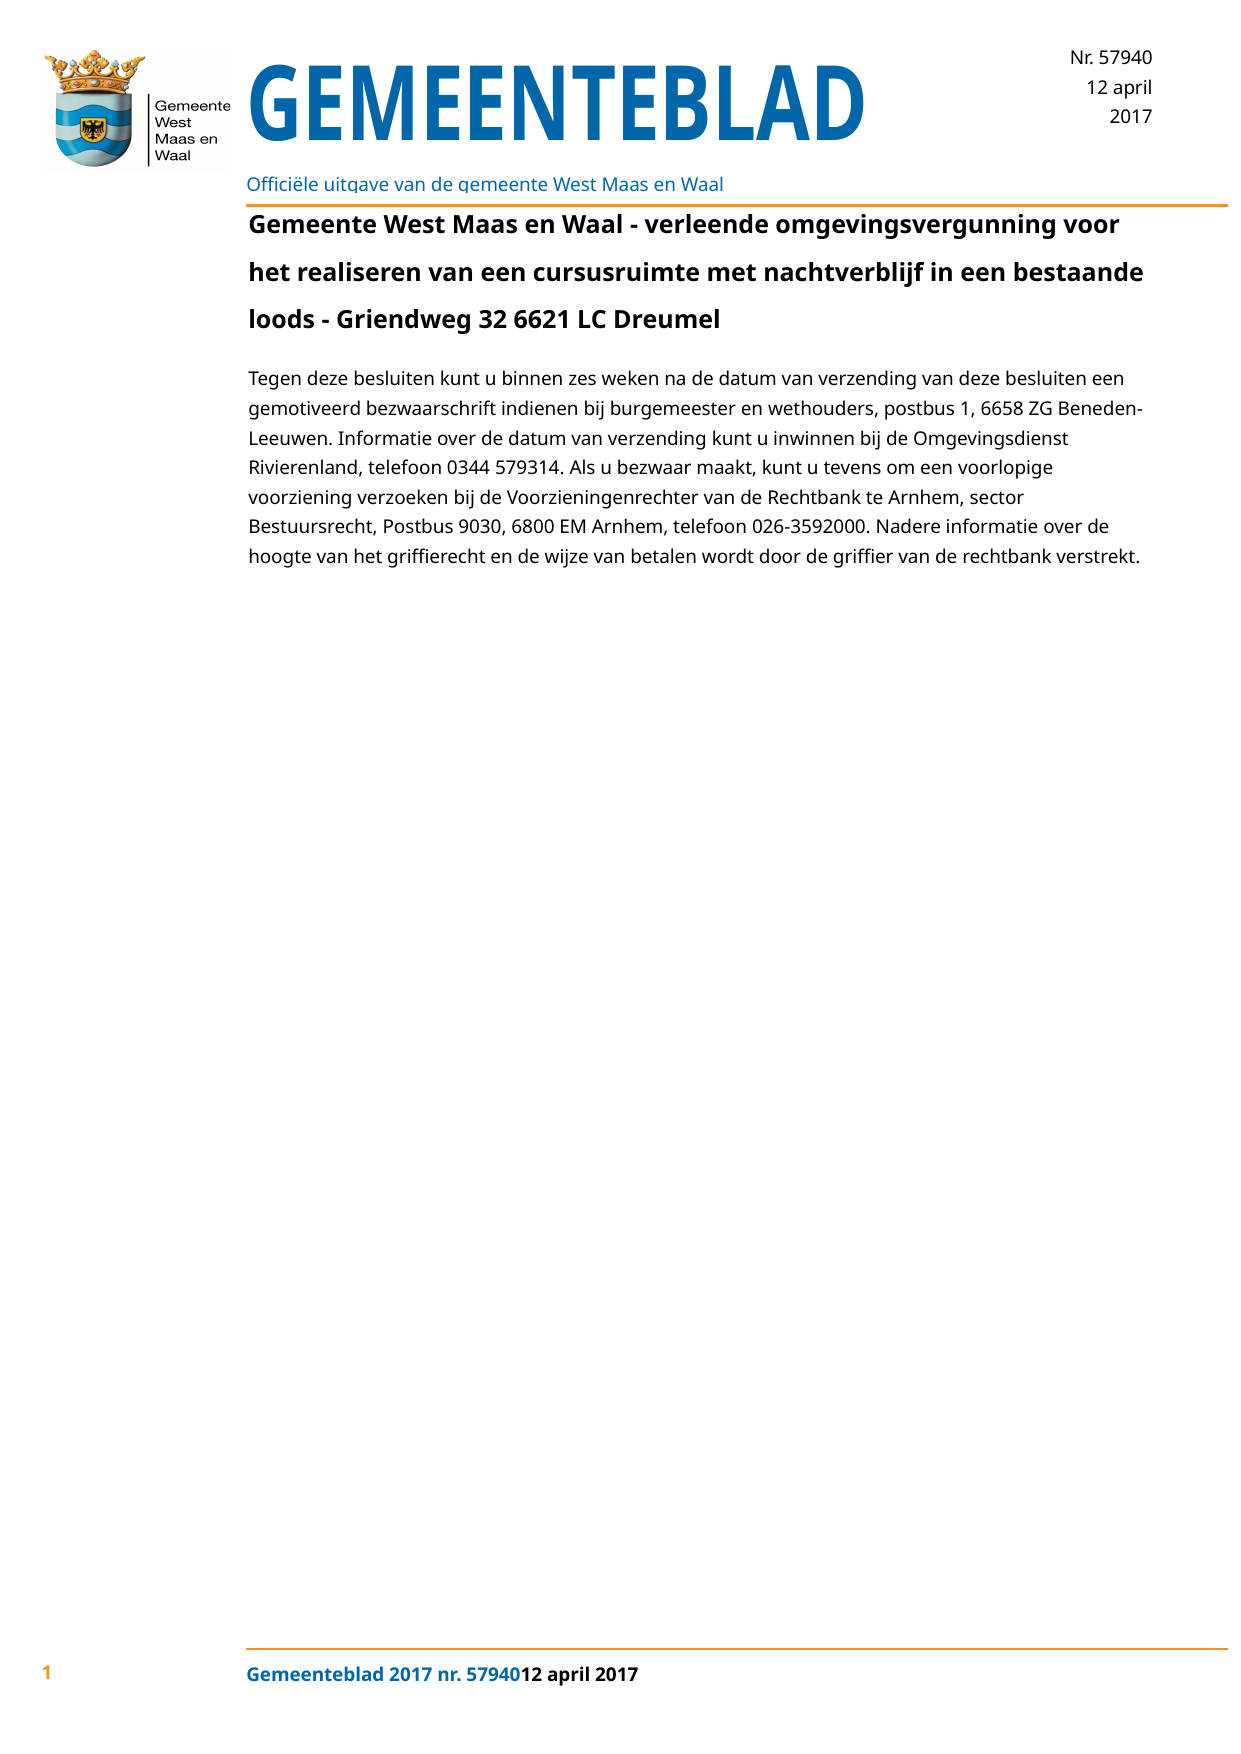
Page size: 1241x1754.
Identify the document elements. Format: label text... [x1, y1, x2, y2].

picture [41, 47, 231, 172]
text Gemeente West Maas en Waal - verleende omgevingsvergunning voor het realiseren van een cursusruimte met nachtverblijf in een bestaande loods - Griendweg 32 6621 LC Dreumel [248, 207, 1152, 336]
text Tegen deze besluiten kunt u binnen zes weken na de datum van verzending van deze besluiten een gemotiveerd bezwaarschrift indienen bij burgemeester en wethouders, postbus 1, 6658 ZG Beneden-Leeuwen. Informatie over de datum van verzending kunt u inwinnen bij de Omgevingsdienst Rivierenland, telefoon 0344 579314. Als u bezwaar maakt, kunt u tevens om een voorlopige voorziening verzoeken bij de Voorzieningenrechter van de Rechtbank te Arnhem, sector Bestuursrecht, Postbus 9030, 6800 EM Arnhem, telefoon 026-3592000. Nadere informatie over de hoogte van het griffierecht en de wijze van betalen wordt door de griffier van de rechtbank verstrekt. [248, 366, 1152, 569]
